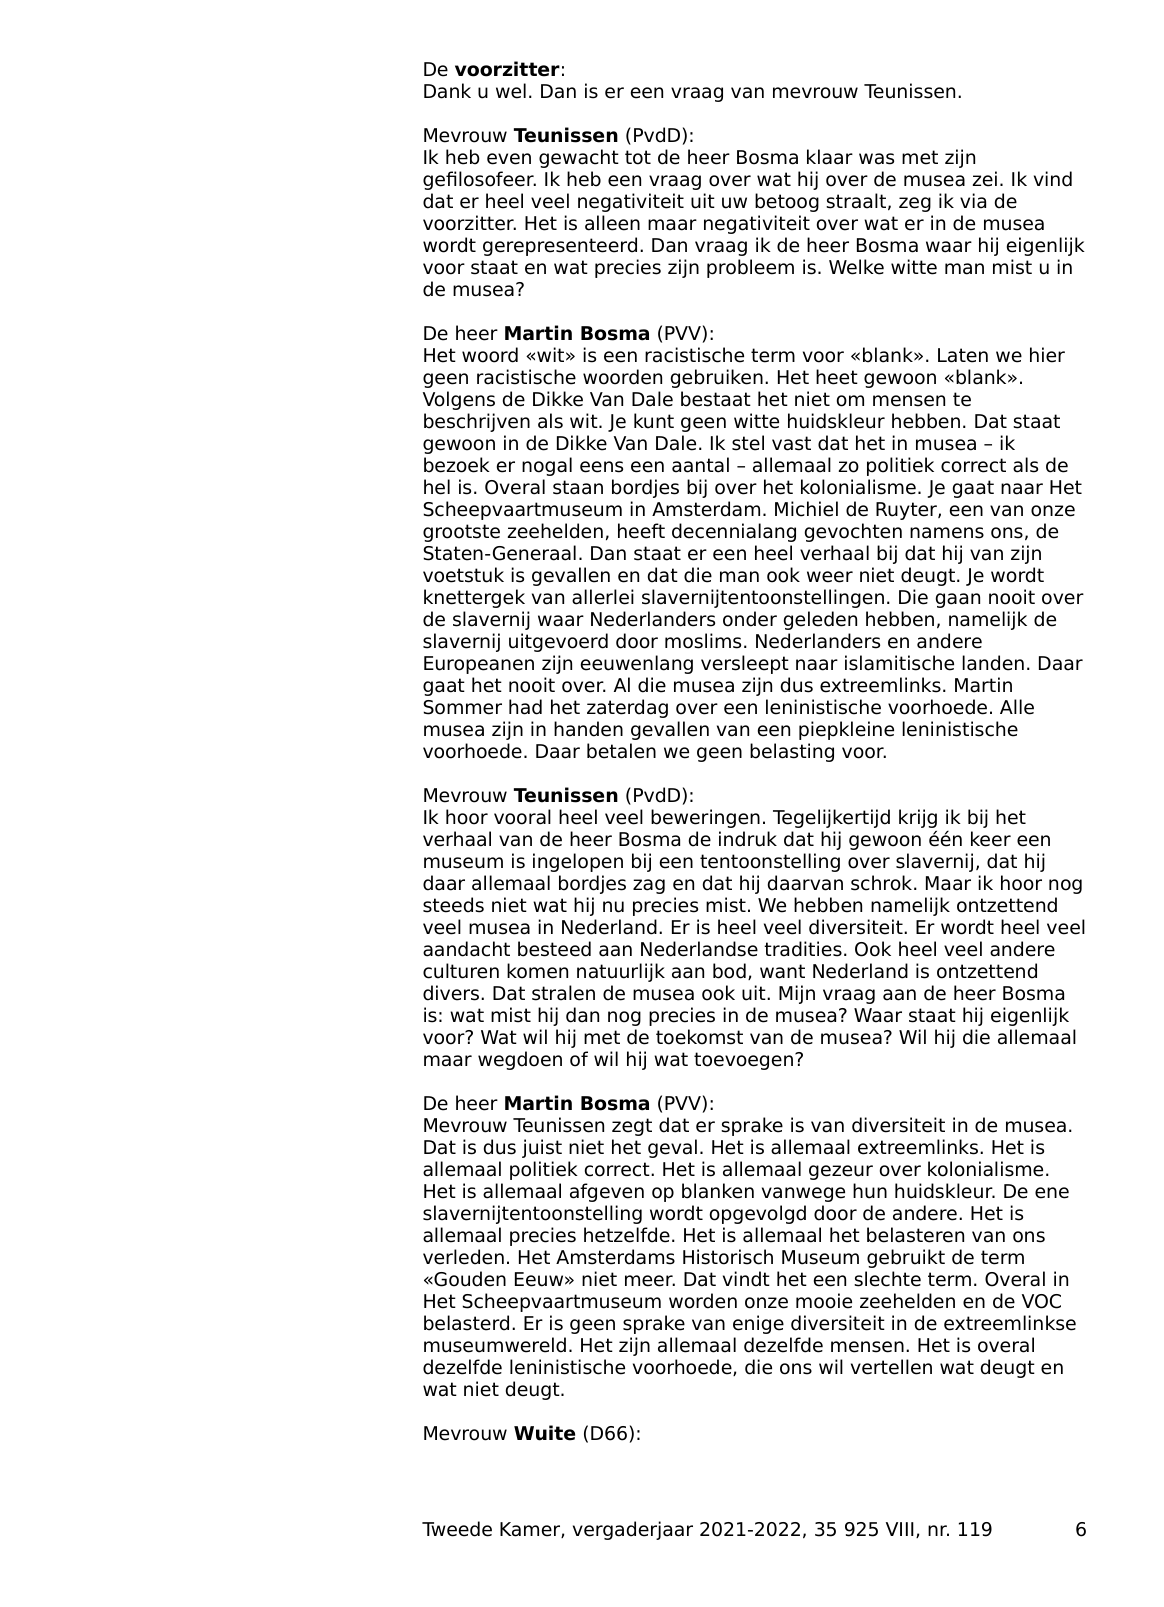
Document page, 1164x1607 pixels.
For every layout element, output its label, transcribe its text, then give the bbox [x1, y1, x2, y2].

text Mevrouw Teunissen zegt dat er sprake is van diversiteit in de musea. Dat is dus juist niet het geval. Het is allemaal extreemlinks. Het is allemaal politiek correct. Het is allemaal gezeur over kolonialisme. Het is allemaal afgeven op blanken vanwege hun huidskleur. De ene slavernijtentoonstelling wordt opgevolgd door de andere. Het is allemaal precies hetzelfde. Het is allemaal het belasteren van ons verleden. Het Amsterdams Historisch Museum gebruikt de term «Gouden Eeuw» niet meer. Dat vindt het een slechte term. Overal in Het Scheepvaartmuseum worden onze mooie zeehelden en de VOC belasterd. Er is geen sprake van enige diversiteit in de extreemlinkse museumwereld. Het zijn allemaal dezelfde mensen. Het is overal dezelfde leninistische voorhoede, die ons wil vertellen wat deugt en wat niet deugt. [422, 1115, 1087, 1401]
text Mevrouw Teunissen (PvdD): [422, 125, 1087, 147]
text De voorzitter: [422, 59, 1087, 81]
text De heer Martin Bosma (PVV): [422, 323, 1087, 345]
text Mevrouw Teunissen (PvdD): [422, 785, 1087, 807]
text Ik hoor vooral heel veel beweringen. Tegelijkertijd krijg ik bij het verhaal van de heer Bosma de indruk dat hij gewoon één keer een museum is ingelopen bij een tentoonstelling over slavernij, dat hij daar allemaal bordjes zag en dat hij daarvan schrok. Maar ik hoor nog steeds niet wat hij nu precies mist. We hebben namelijk ontzettend veel musea in Nederland. Er is heel veel diversiteit. Er wordt heel veel aandacht besteed aan Nederlandse tradities. Ook heel veel andere culturen komen natuurlijk aan bod, want Nederland is ontzettend divers. Dat stralen de musea ook uit. Mijn vraag aan de heer Bosma is: wat mist hij dan nog precies in de musea? Waar staat hij eigenlijk voor? Wat wil hij met de toekomst van de musea? Wil hij die allemaal maar wegdoen of wil hij wat toevoegen? [422, 807, 1087, 1071]
text Ik heb even gewacht tot de heer Bosma klaar was met zijn gefilosofeer. Ik heb een vraag over wat hij over de musea zei. Ik vind dat er heel veel negativiteit uit uw betoog straalt, zeg ik via de voorzitter. Het is alleen maar negativiteit over wat er in de musea wordt gerepresenteerd. Dan vraag ik de heer Bosma waar hij eigenlijk voor staat en wat precies zijn probleem is. Welke witte man mist u in de musea? [422, 147, 1087, 301]
text Mevrouw Wuite (D66): [422, 1423, 1087, 1445]
text Het woord «wit» is een racistische term voor «blank». Laten we hier geen racistische woorden gebruiken. Het heet gewoon «blank». Volgens de Dikke Van Dale bestaat het niet om mensen te beschrijven als wit. Je kunt geen witte huidskleur hebben. Dat staat gewoon in de Dikke Van Dale. Ik stel vast dat het in musea – ik bezoek er nogal eens een aantal – allemaal zo politiek correct als de hel is. Overal staan bordjes bij over het kolonialisme. Je gaat naar Het Scheepvaartmuseum in Amsterdam. Michiel de Ruyter, een van onze grootste zeehelden, heeft decennialang gevochten namens ons, de Staten-Generaal. Dan staat er een heel verhaal bij dat hij van zijn voetstuk is gevallen en dat die man ook weer niet deugt. Je wordt knettergek van allerlei slavernijtentoonstellingen. Die gaan nooit over de slavernij waar Nederlanders onder geleden hebben, namelijk de slavernij uitgevoerd door moslims. Nederlanders en andere Europeanen zijn eeuwenlang versleept naar islamitische landen. Daar gaat het nooit over. Al die musea zijn dus extreemlinks. Martin Sommer had het zaterdag over een leninistische voorhoede. Alle musea zijn in handen gevallen van een piepkleine leninistische voorhoede. Daar betalen we geen belasting voor. [422, 345, 1087, 763]
text De heer Martin Bosma (PVV): [422, 1093, 1087, 1115]
text Dank u wel. Dan is er een vraag van mevrouw Teunissen. [422, 81, 1087, 103]
